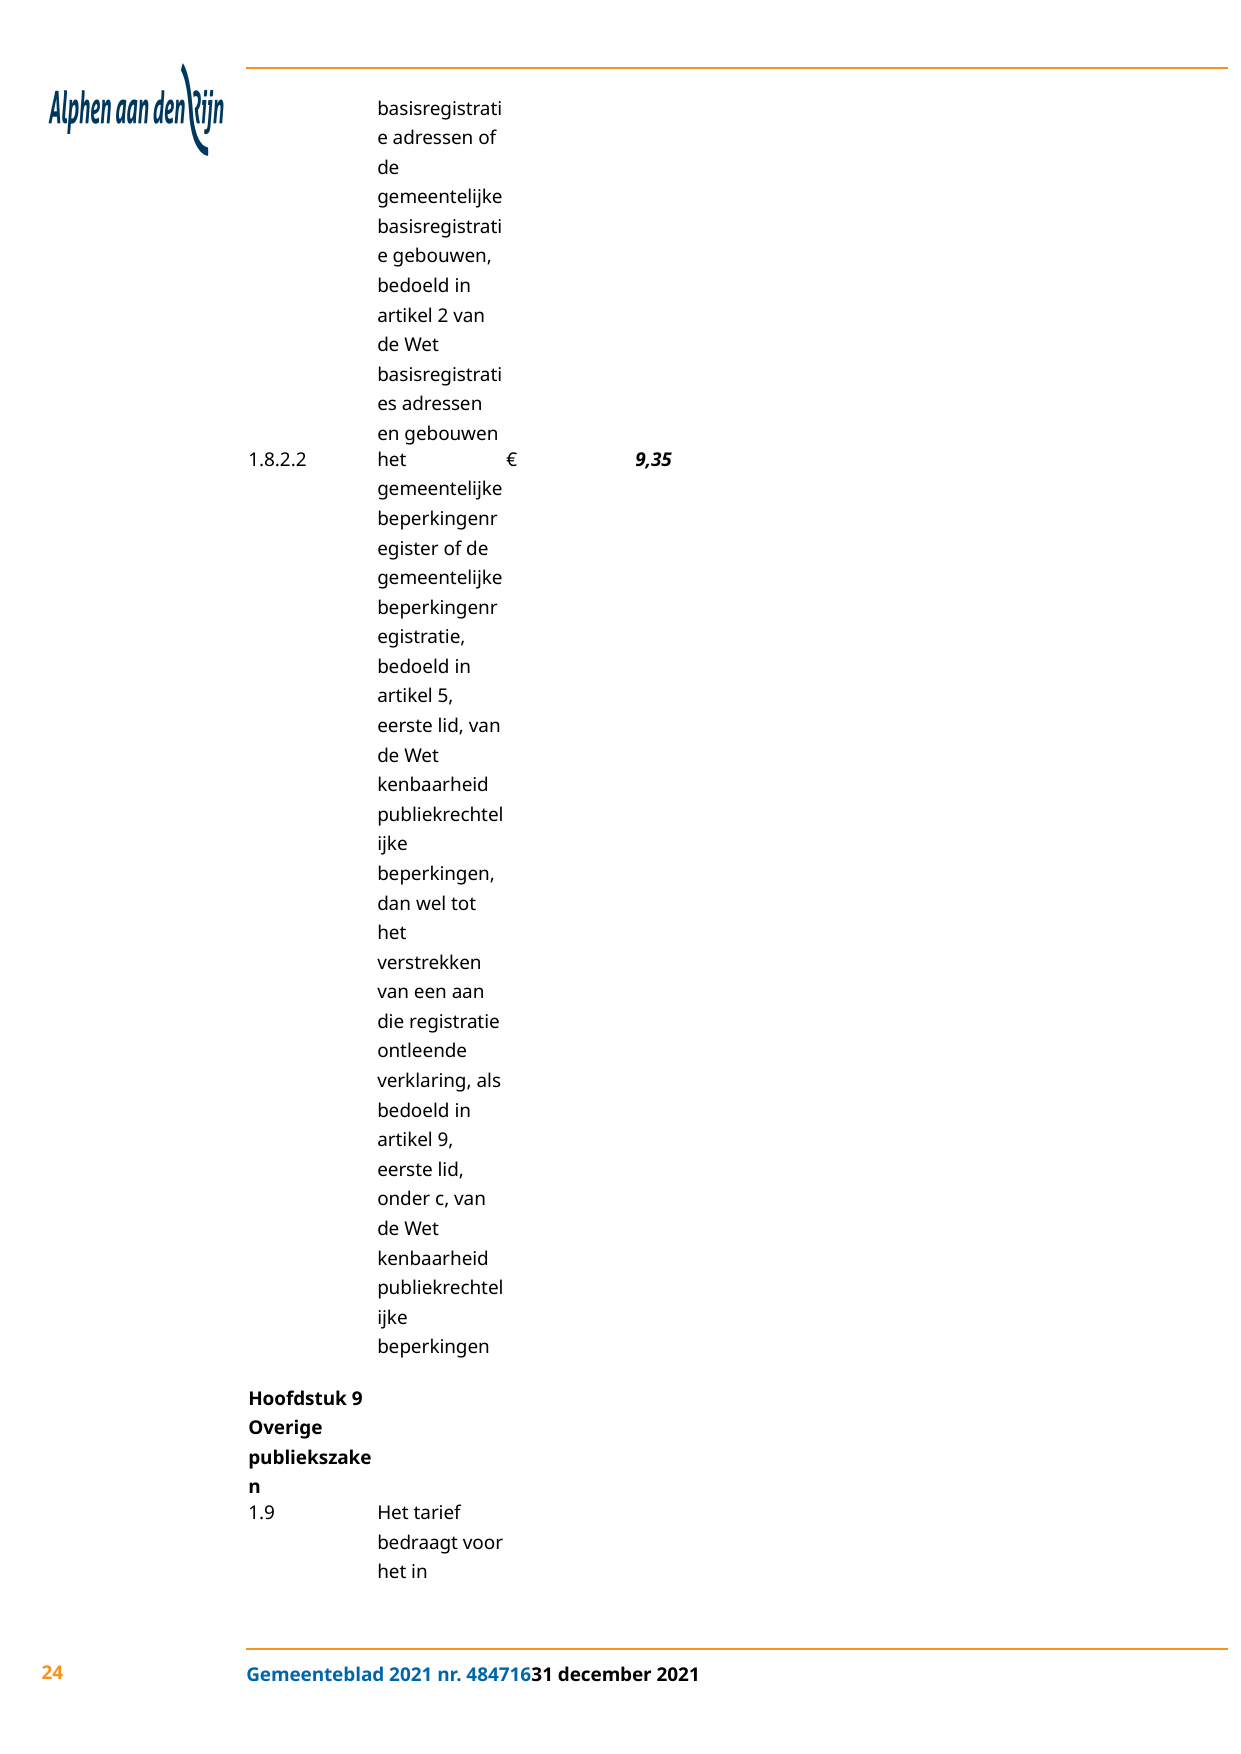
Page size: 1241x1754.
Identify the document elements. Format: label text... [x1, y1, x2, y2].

table_cell [1023, 446, 1152, 1359]
table_cell [248, 1359, 377, 1385]
picture [41, 47, 231, 172]
table_cell [506, 95, 635, 446]
table_cell [1023, 1359, 1152, 1385]
table_cell [764, 1499, 893, 1584]
table_cell [506, 1359, 635, 1385]
table_cell [764, 1385, 893, 1499]
table_cell [506, 1499, 635, 1584]
table_cell € [506, 446, 635, 1359]
table_cell [1023, 1499, 1152, 1584]
table_cell [764, 446, 893, 1359]
table_cell [635, 1385, 764, 1499]
table_cell [894, 446, 1022, 1359]
table_cell [635, 95, 764, 446]
table_cell [764, 1359, 893, 1385]
table_cell basisregistratie adressen of de gemeentelijke basisregistratie gebouwen, bedoeld in artikel 2 van de Wet basisregistraties adressen en gebouwen [377, 95, 506, 446]
table_cell Het tarief bedraagt voor het in [377, 1499, 506, 1584]
table_cell [894, 1359, 1022, 1385]
table_cell 1.9 [248, 1499, 377, 1584]
table_cell [1023, 95, 1152, 446]
table_cell [635, 1499, 764, 1584]
table_cell [894, 1499, 1022, 1584]
table_cell het gemeentelijke beperkingenregister of de gemeentelijke beperkingenregistratie, bedoeld in artikel 5, eerste lid, van de Wet kenbaarheid publiekrechtelijke beperkingen, dan wel tot het verstrekken van een aan die registratie ontleende verklaring, als bedoeld in artikel 9, eerste lid, onder c, van de Wet kenbaarheid publiekrechtelijke beperkingen [377, 446, 506, 1359]
table_cell [894, 95, 1022, 446]
table_cell 1.8.2.2 [248, 446, 377, 1359]
table_cell [377, 1359, 506, 1385]
table_cell [506, 1385, 635, 1499]
table_cell [894, 1385, 1022, 1499]
table_cell Hoofdstuk 9 Overige publiekszaken [248, 1385, 377, 1499]
table_cell [764, 95, 893, 446]
table_cell 9,35 [635, 446, 764, 1359]
table_cell [248, 95, 377, 446]
table_cell [1023, 1385, 1152, 1499]
table_cell [635, 1359, 764, 1385]
table_cell [377, 1385, 506, 1499]
